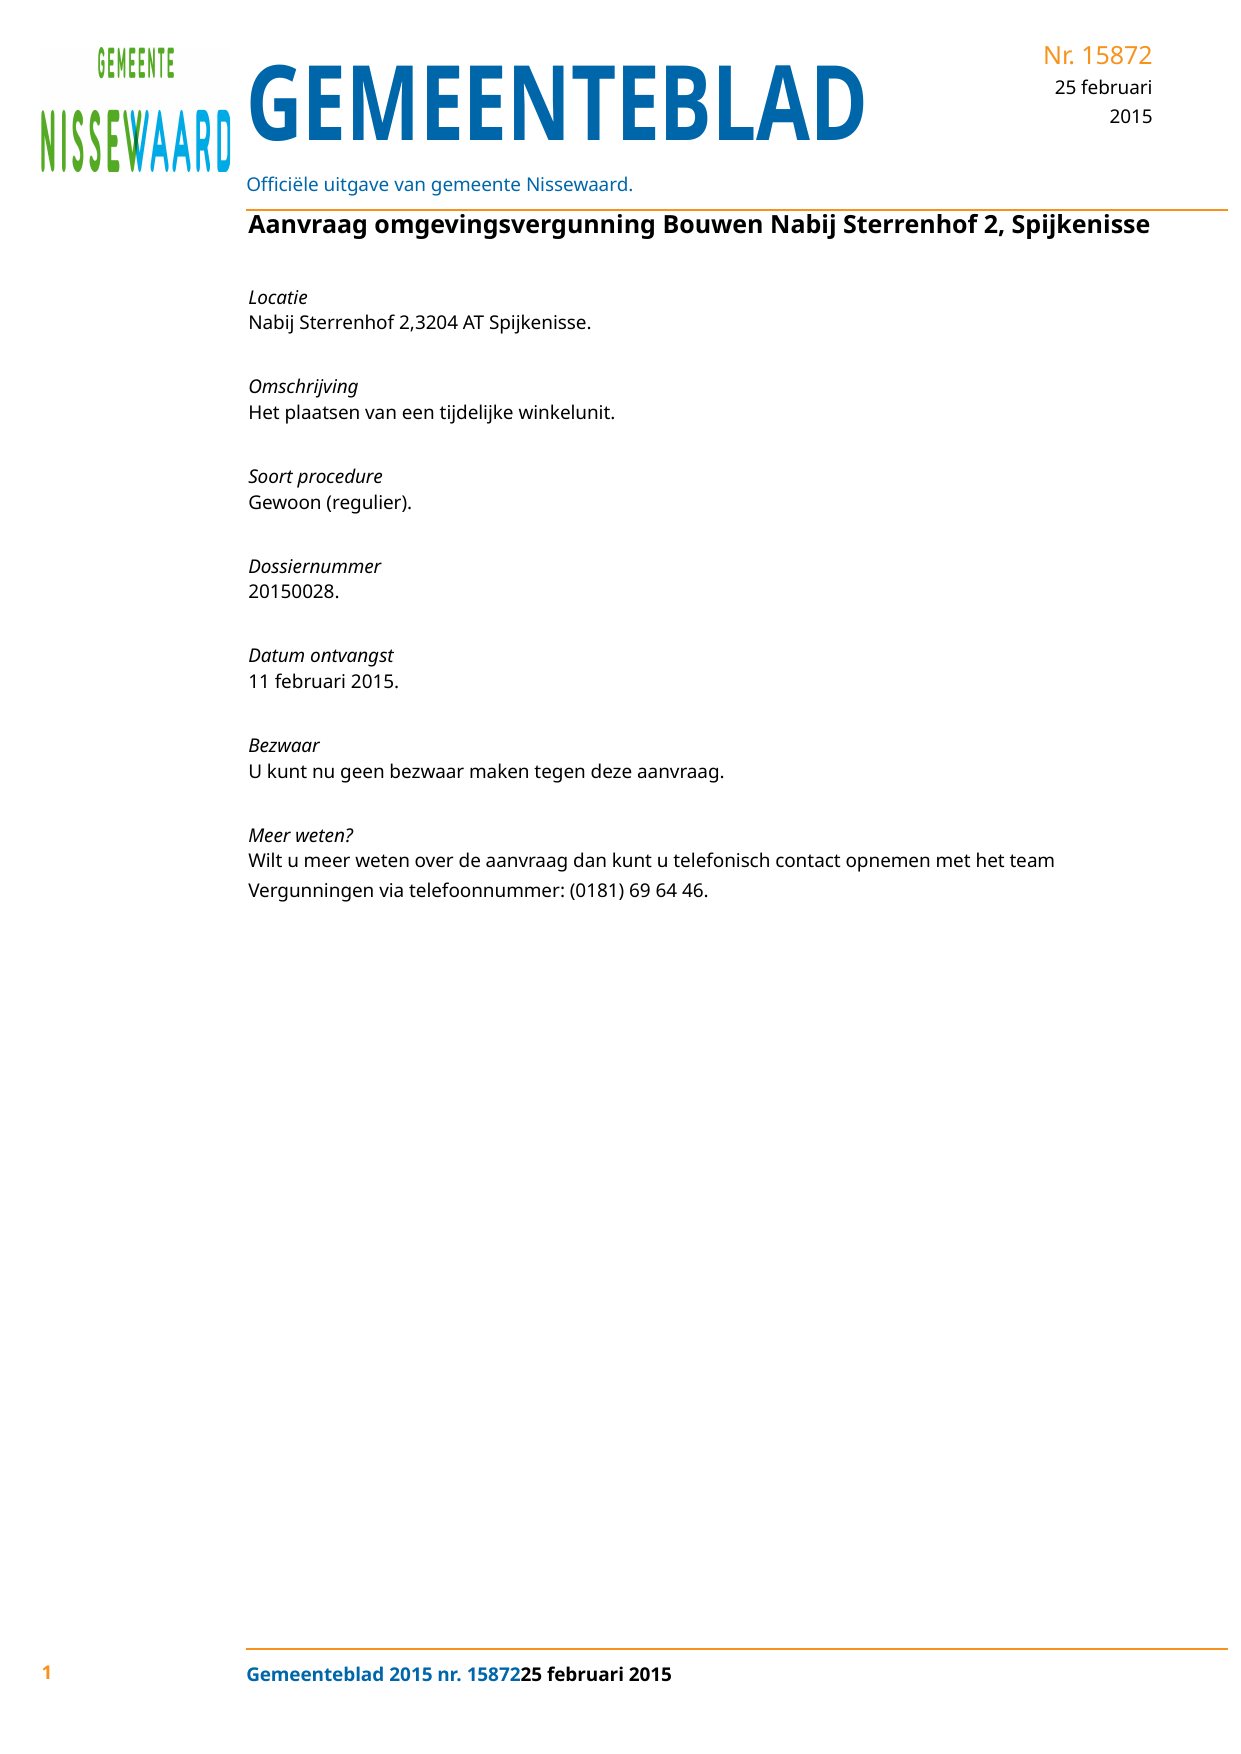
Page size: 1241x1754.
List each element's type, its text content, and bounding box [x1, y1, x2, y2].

picture [200, 151, 206, 172]
picture [41, 47, 231, 172]
text Soort procedure [248, 463, 1152, 489]
text Bezwaar [248, 732, 1152, 758]
text Het plaatsen van een tijdelijke winkelunit. [248, 399, 1152, 425]
text 20150028. [248, 579, 1152, 604]
picture [154, 157, 165, 172]
text Omschrijving [248, 373, 1152, 399]
picture [201, 122, 206, 138]
text Aanvraag omgevingsvergunning Bouwen Nabij Sterrenhof 2, Spijkenisse [248, 211, 1152, 241]
picture [222, 122, 227, 160]
text Nabij Sterrenhof 2,3204 AT Spijkenisse. [248, 309, 1152, 335]
text Meer weten? [248, 822, 1152, 848]
text Dossiernummer [248, 553, 1152, 579]
picture [176, 157, 187, 172]
text Wilt u meer weten over de aanvraag dan kunt u telefonisch contact opnemen met het team Vergunningen via telefoonnummer: (0181) 69 64 46. [248, 848, 1152, 903]
text U kunt nu geen bezwaar maken tegen deze aanvraag. [248, 758, 1152, 784]
text Datum ontvangst [248, 643, 1152, 668]
text Locatie [248, 284, 1152, 309]
text Gewoon (regulier). [248, 489, 1152, 515]
text 11 februari 2015. [248, 668, 1152, 694]
